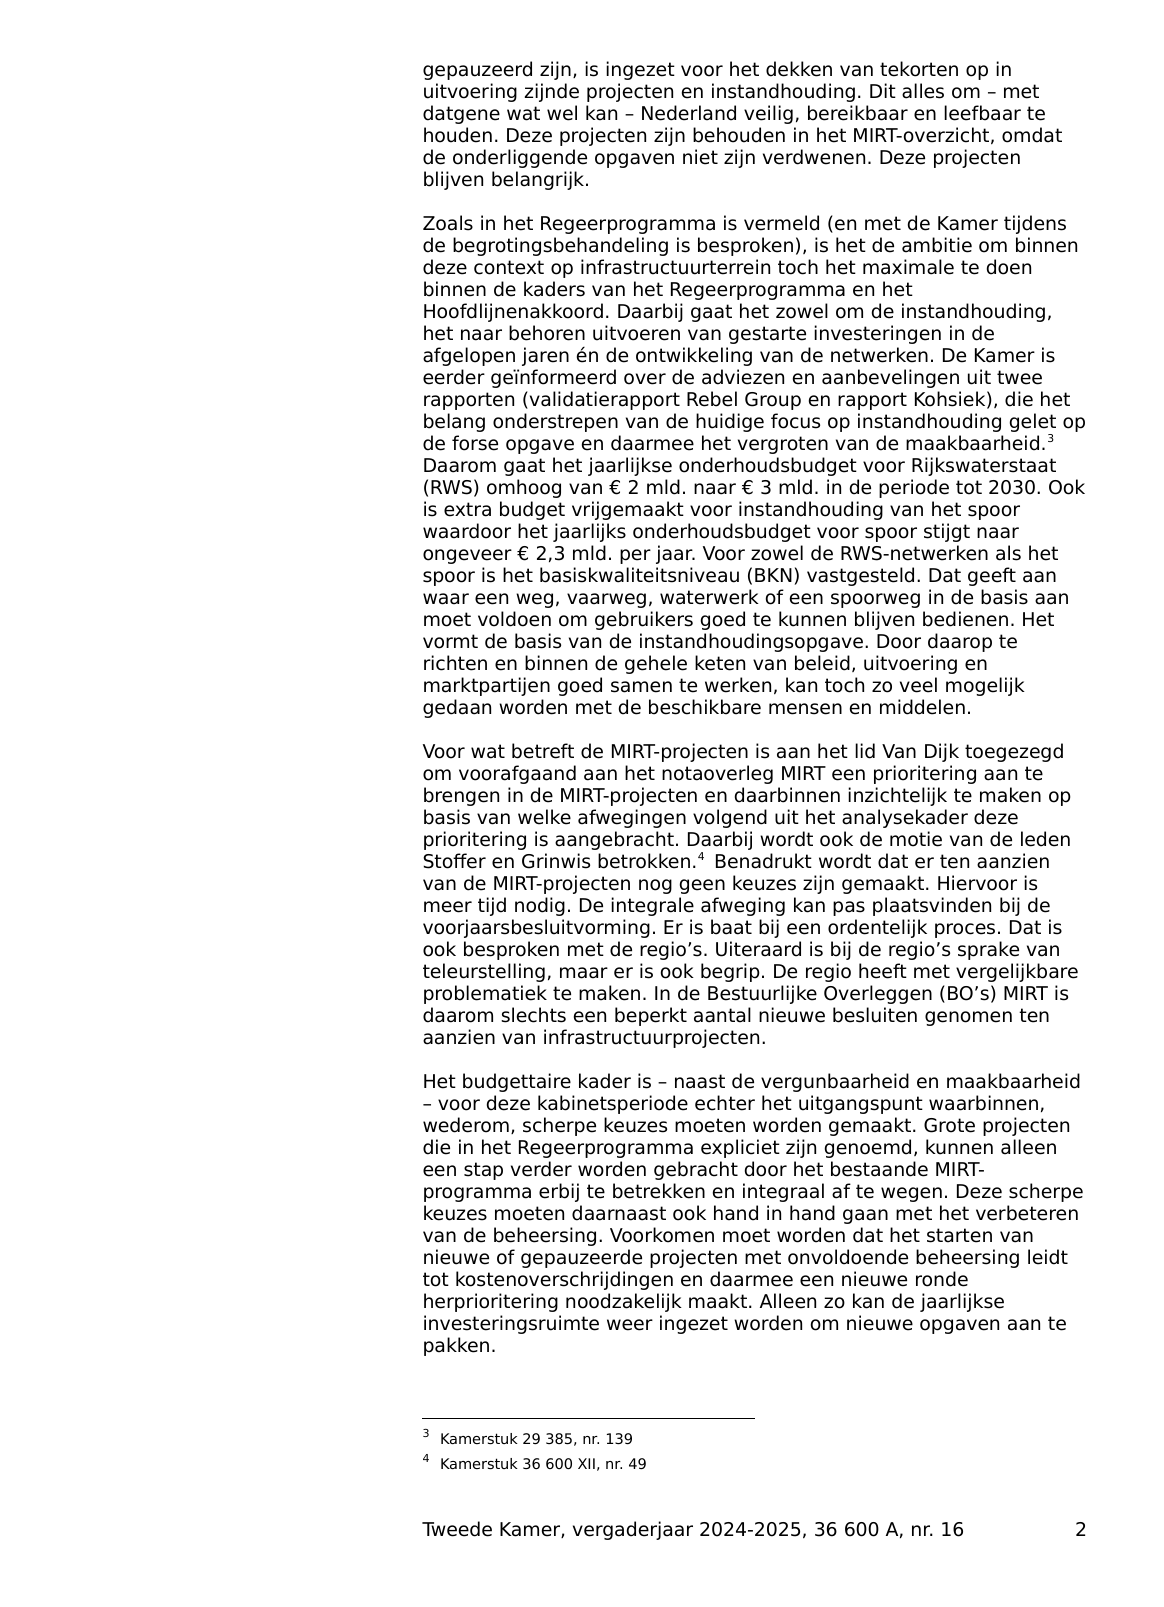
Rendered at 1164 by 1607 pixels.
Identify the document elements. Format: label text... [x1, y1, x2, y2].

text Kamerstuk 29 385, nr. 139 [422, 1427, 1087, 1449]
text gepauzeerd zijn, is ingezet voor het dekken van tekorten op in uitvoering zijnde projecten en instandhouding. Dit alles om – met datgene wat wel kan – Nederland veilig, bereikbaar en leefbaar te houden. Deze projecten zijn behouden in het MIRT-overzicht, omdat de onderliggende opgaven niet zijn verdwenen. Deze projecten blijven belangrijk. [422, 59, 1087, 191]
text Zoals in het Regeerprogramma is vermeld (en met de Kamer tijdens de begrotingsbehandeling is besproken), is het de ambitie om binnen deze context op infrastructuurterrein toch het maximale te doen binnen de kaders van het Regeerprogramma en het Hoofdlijnenakkoord. Daarbij gaat het zowel om de instandhouding, het naar behoren uitvoeren van gestarte investeringen in de afgelopen jaren én de ontwikkeling van de netwerken. De Kamer is eerder geïnformeerd over de adviezen en aanbevelingen uit twee rapporten (validatierapport Rebel Group en rapport Kohsiek), die het belang onderstrepen van de huidige focus op instandhouding gelet op de forse opgave en daarmee het vergroten van de maakbaarheid. Daarom gaat het jaarlijkse onderhoudsbudget voor Rijkswaterstaat (RWS) omhoog van € 2 mld. naar € 3 mld. in de periode tot 2030. Ook is extra budget vrijgemaakt voor instandhouding van het spoor waardoor het jaarlijks onderhoudsbudget voor spoor stijgt naar ongeveer € 2,3 mld. per jaar. Voor zowel de RWS-netwerken als het spoor is het basiskwaliteitsniveau (BKN) vastgesteld. Dat geeft aan waar een weg, vaarweg, waterwerk of een spoorweg in de basis aan moet voldoen om gebruikers goed te kunnen blijven bedienen. Het vormt de basis van de instandhoudingsopgave. Door daarop te richten en binnen de gehele keten van beleid, uitvoering en marktpartijen goed samen te werken, kan toch zo veel mogelijk gedaan worden met de beschikbare mensen en middelen. [422, 213, 1087, 719]
text Kamerstuk 36 600 XII, nr. 49 [422, 1452, 1087, 1474]
text Het budgettaire kader is – naast de vergunbaarheid en maakbaarheid – voor deze kabinetsperiode echter het uitgangspunt waarbinnen, wederom, scherpe keuzes moeten worden gemaakt. Grote projecten die in het Regeerprogramma expliciet zijn genoemd, kunnen alleen een stap verder worden gebracht door het bestaande MIRT-programma erbij te betrekken en integraal af te wegen. Deze scherpe keuzes moeten daarnaast ook hand in hand gaan met het verbeteren van de beheersing. Voorkomen moet worden dat het starten van nieuwe of gepauzeerde projecten met onvoldoende beheersing leidt tot kostenoverschrijdingen en daarmee een nieuwe ronde herprioritering noodzakelijk maakt. Alleen zo kan de jaarlijkse investeringsruimte weer ingezet worden om nieuwe opgaven aan te pakken. [422, 1071, 1087, 1356]
text Voor wat betreft de MIRT-projecten is aan het lid Van Dijk toegezegd om voorafgaand aan het notaoverleg MIRT een prioritering aan te brengen in de MIRT-projecten en daarbinnen inzichtelijk te maken op basis van welke afwegingen volgend uit het analysekader deze prioritering is aangebracht. Daarbij wordt ook de motie van de leden Stoffer en Grinwis betrokken. Benadrukt wordt dat er ten aanzien van de MIRT-projecten nog geen keuzes zijn gemaakt. Hiervoor is meer tijd nodig. De integrale afweging kan pas plaatsvinden bij de voorjaarsbesluitvorming. Er is baat bij een ordentelijk proces. Dat is ook besproken met de regio’s. Uiteraard is bij de regio’s sprake van teleurstelling, maar er is ook begrip. De regio heeft met vergelijkbare problematiek te maken. In de Bestuurlijke Overleggen (BO’s) MIRT is daarom slechts een beperkt aantal nieuwe besluiten genomen ten aanzien van infrastructuurprojecten. [422, 741, 1087, 1048]
